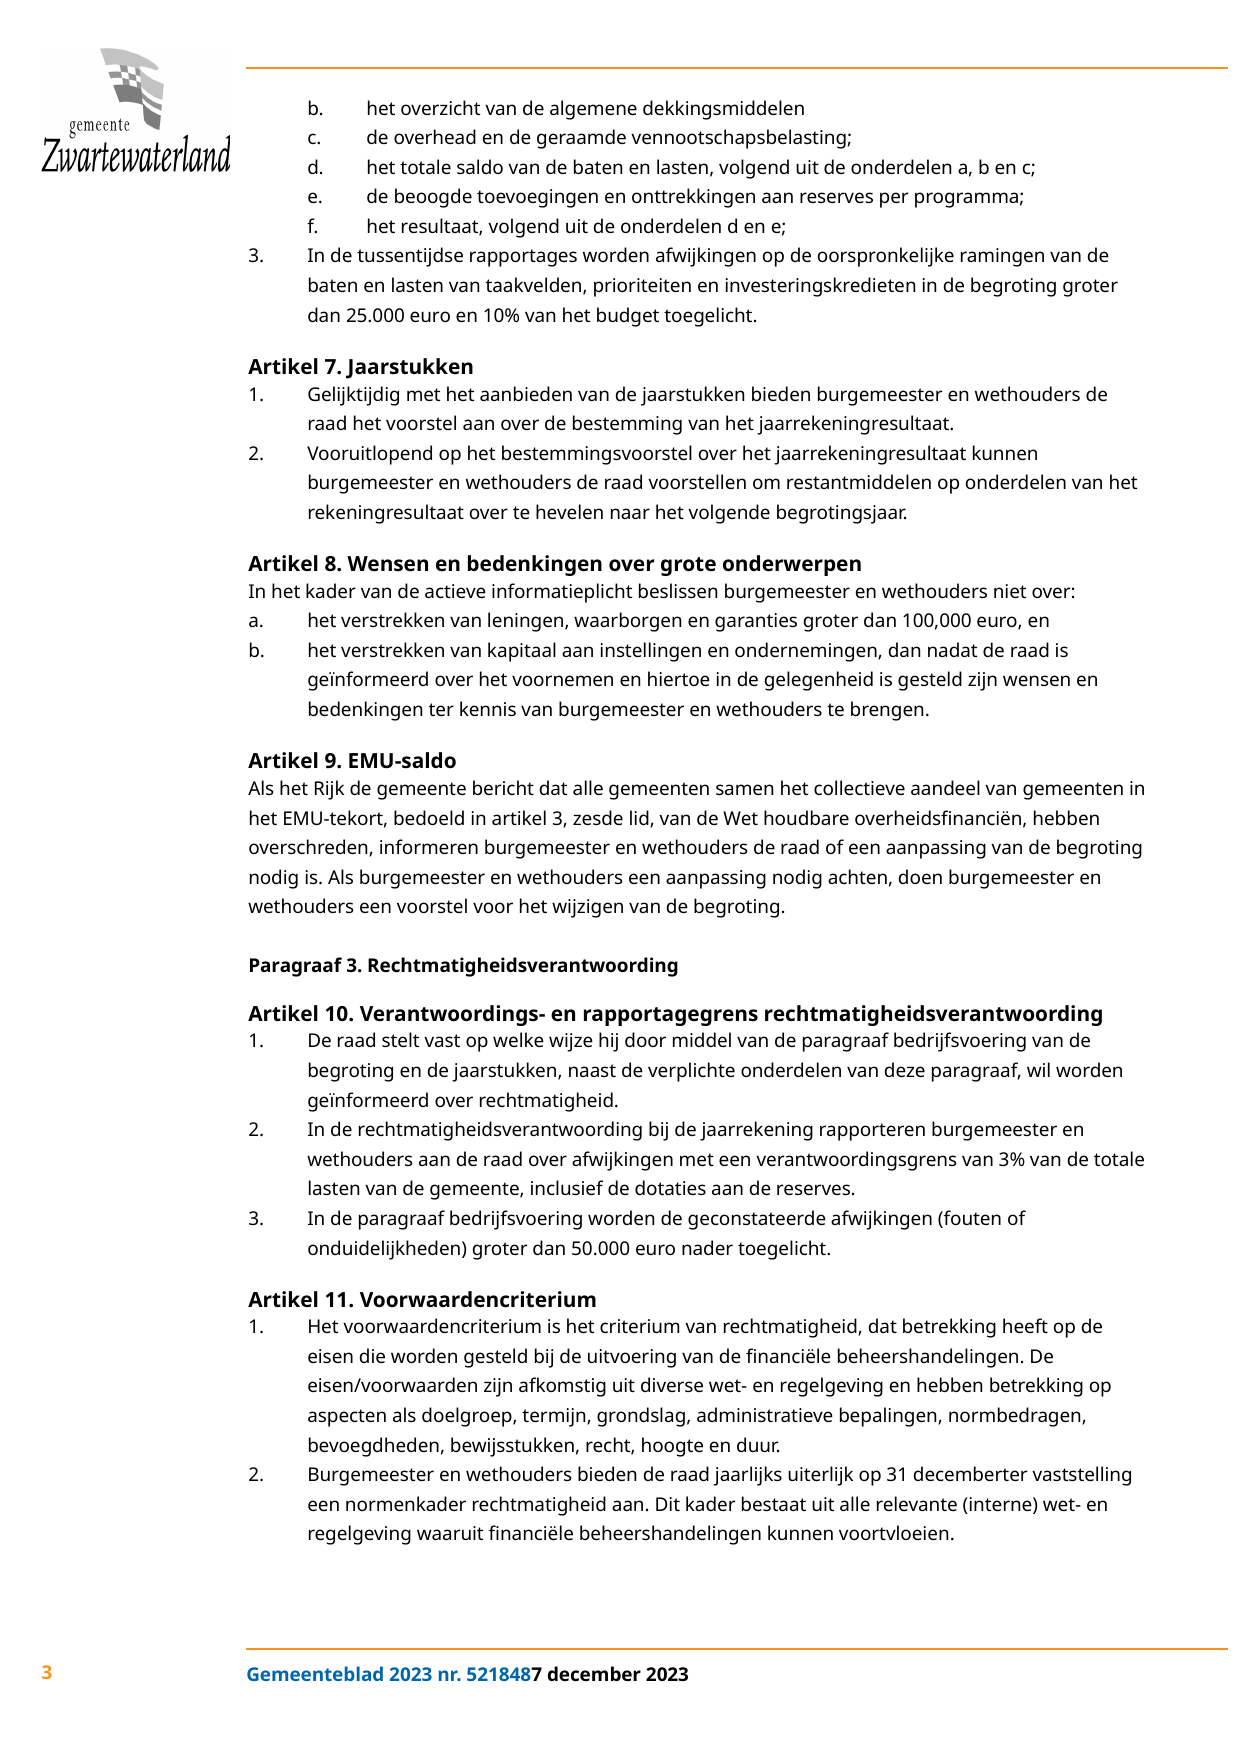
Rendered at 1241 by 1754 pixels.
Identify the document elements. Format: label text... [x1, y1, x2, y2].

list Vooruitlopend op het bestemmingsvoorstel over het jaarrekeningresultaat kunnen burgemeester en wethouders de raad voorstellen om restantmiddelen op onderdelen van het rekeningresultaat over te hevelen naar het volgende begrotingsjaar. [248, 440, 1152, 525]
text In het kader van de actieve informatieplicht beslissen burgemeester en wethouders niet over: [248, 578, 1152, 604]
list In de tussentijdse rapportages worden afwijkingen op de oorspronkelijke ramingen van de baten en lasten van taakvelden, prioriteiten en investeringskredieten in de begroting groter dan 25.000 euro en 10% van het budget toegelicht. [248, 243, 1152, 328]
list het totale saldo van de baten en lasten, volgend uit de onderdelen a, b en c; [307, 154, 1152, 180]
list Gelijktijdig met het aanbieden van de jaarstukken bieden burgemeester en wethouders de raad het voorstel aan over de bestemming van het jaarrekeningresultaat. [248, 381, 1152, 436]
list het resultaat, volgend uit de onderdelen d en e; [307, 213, 1152, 239]
text Artikel 8. Wensen en bedenkingen over grote onderwerpen [248, 549, 1152, 578]
list het verstrekken van leningen, waarborgen en garanties groter dan 100,000 euro, en [248, 607, 1152, 633]
list Burgemeester en wethouders bieden de raad jaarlijks uiterlijk op 31 decemberter vaststelling een normenkader rechtmatigheid aan. Dit kader bestaat uit alle relevante (interne) wet- en regelgeving waaruit financiële beheershandelingen kunnen voortvloeien. [248, 1461, 1152, 1546]
list het verstrekken van kapitaal aan instellingen en ondernemingen, dan nadat de raad is geïnformeerd over het voornemen en hiertoe in de gelegenheid is gesteld zijn wensen en bedenkingen ter kennis van burgemeester en wethouders te brengen. [248, 637, 1152, 722]
list In de paragraaf bedrijfsvoering worden de geconstateerde afwijkingen (fouten of onduidelijkheden) groter dan 50.000 euro nader toegelicht. [248, 1205, 1152, 1260]
text Als het Rijk de gemeente bericht dat alle gemeenten samen het collectieve aandeel van gemeenten in het EMU-tekort, bedoeld in artikel 3, zesde lid, van de Wet houdbare overheidsfinanciën, hebben overschreden, informeren burgemeester en wethouders de raad of een aanpassing van de begroting nodig is. Als burgemeester en wethouders een aanpassing nodig achten, doen burgemeester en wethouders een voorstel voor het wijzigen van de begroting. [248, 775, 1152, 919]
text Artikel 7. Jaarstukken [248, 352, 1152, 381]
list de beoogde toevoegingen en onttrekkingen aan reserves per programma; [307, 183, 1152, 209]
text Artikel 11. Voorwaardencriterium [248, 1285, 1152, 1313]
picture [41, 47, 231, 172]
list In de rechtmatigheidsverantwoording bij de jaarrekening rapporteren burgemeester en wethouders aan de raad over afwijkingen met een verantwoordingsgrens van 3% van de totale lasten van de gemeente, inclusief de dotaties aan de reserves. [248, 1116, 1152, 1201]
text Artikel 10. Verantwoordings- en rapportagegrens rechtmatigheidsverantwoording [248, 999, 1152, 1028]
text Paragraaf 3. Rechtmatigheidsverantwoording [248, 953, 1152, 978]
list Het voorwaardencriterium is het criterium van rechtmatigheid, dat betrekking heeft op de eisen die worden gesteld bij de uitvoering van de financiële beheershandelingen. De eisen/voorwaarden zijn afkomstig uit diverse wet- en regelgeving en hebben betrekking op aspecten als doelgroep, termijn, grondslag, administratieve bepalingen, normbedragen, bevoegdheden, bewijsstukken, recht, hoogte en duur. [248, 1313, 1152, 1458]
list het overzicht van de algemene dekkingsmiddelen [307, 95, 1152, 121]
list De raad stelt vast op welke wijze hij door middel van de paragraaf bedrijfsvoering van de begroting en de jaarstukken, naast de verplichte onderdelen van deze paragraaf, wil worden geïnformeerd over rechtmatigheid. [248, 1028, 1152, 1112]
text Artikel 9. EMU-saldo [248, 747, 1152, 775]
list de overhead en de geraamde vennootschapsbelasting; [307, 124, 1152, 150]
